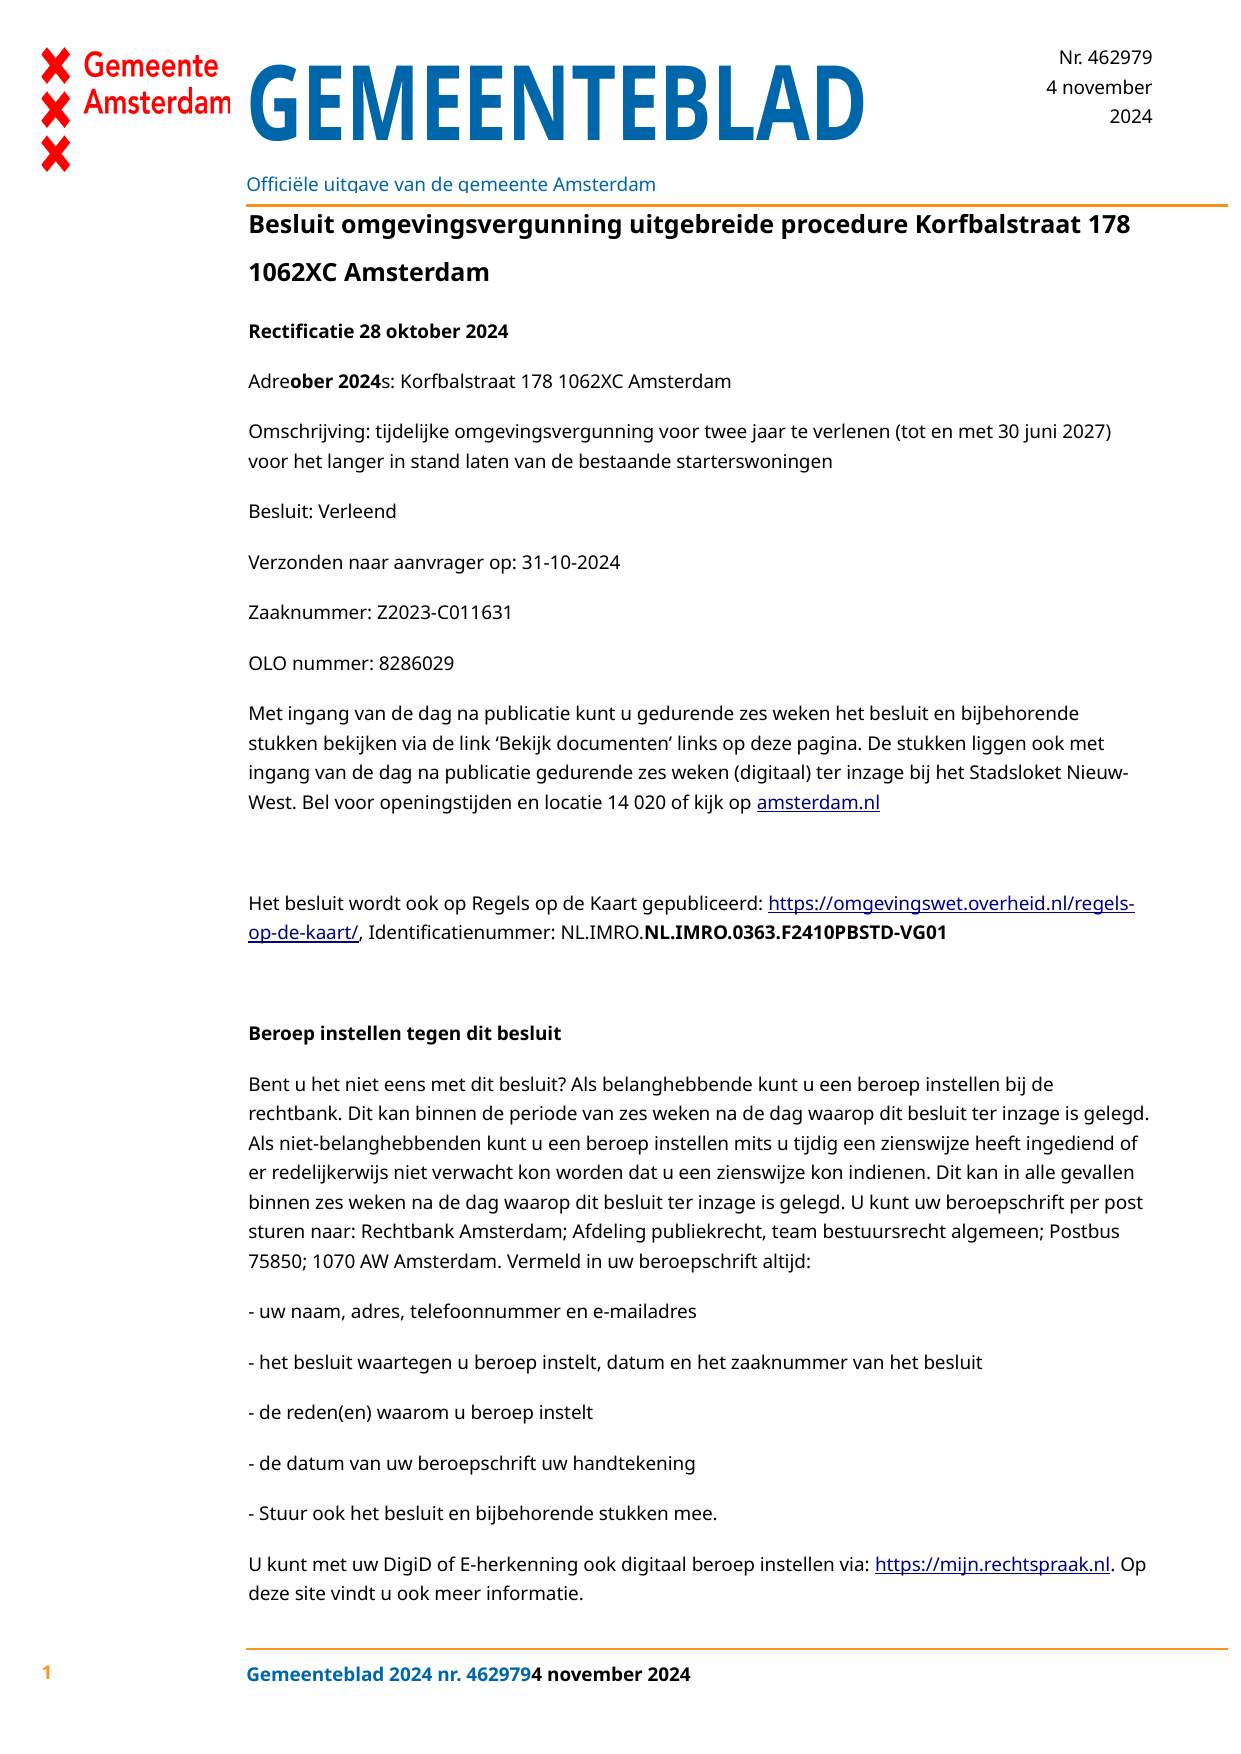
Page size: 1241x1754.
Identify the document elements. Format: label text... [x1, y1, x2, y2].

text Rectificatie 28 oktober 2024 [248, 318, 1152, 344]
text U kunt met uw DigiD of E-herkenning ook digitaal beroep instellen via: https://mijn.rechtspraak.nl. Op deze site vindt u ook meer informatie. [248, 1551, 1152, 1606]
text Besluit: Verleend [248, 499, 1152, 524]
text Met ingang van de dag na publicatie kunt u gedurende zes weken het besluit en bijbehorende stukken bekijken via de link ‘Bekijk documenten’ links op deze pagina. De stukken liggen ook met ingang van de dag na publicatie gedurende zes weken (digitaal) ter inzage bij het Stadsloket Nieuw-West. Bel voor openingstijden en locatie 14 020 of kijk op amsterdam.nl [248, 700, 1152, 815]
text - uw naam, adres, telefoonnummer en e-mailadres [248, 1299, 1152, 1324]
text Besluit omgevingsvergunning uitgebreide procedure Korfbalstraat 178 1062XC Amsterdam [248, 207, 1152, 288]
text - de reden(en) waarom u beroep instelt [248, 1399, 1152, 1425]
text Het besluit wordt ook op Regels op de Kaart gepubliceerd: https://omgevingswet.overheid.nl/regels-op-de-kaart/, Identificatienummer: NL.IMRO.NL.IMRO.0363.F2410PBSTD-VG01 [248, 890, 1152, 945]
text Zaaknummer: Z2023-C011631 [248, 599, 1152, 625]
text Bent u het niet eens met dit besluit? Als belanghebbende kunt u een beroep instellen bij de rechtbank. Dit kan binnen de periode van zes weken na de dag waarop dit besluit ter inzage is gelegd. Als niet-belanghebbenden kunt u een beroep instellen mits u tijdig een zienswijze heeft ingediend of er redelijkerwijs niet verwacht kon worden dat u een zienswijze kon indienen. Dit kan in alle gevallen binnen zes weken na de dag waarop dit besluit ter inzage is gelegd. U kunt uw beroepschrift per post sturen naar: Rechtbank Amsterdam; Afdeling publiekrecht, team bestuursrecht algemeen; Postbus 75850; 1070 AW Amsterdam. Vermeld in uw beroepschrift altijd: [248, 1071, 1152, 1274]
text - het besluit waartegen u beroep instelt, datum en het zaaknummer van het besluit [248, 1349, 1152, 1375]
text - de datum van uw beroepschrift uw handtekening [248, 1450, 1152, 1476]
text Verzonden naar aanvrager op: 31-10-2024 [248, 549, 1152, 575]
text OLO nummer: 8286029 [248, 650, 1152, 676]
text Beroep instellen tegen dit besluit [248, 1020, 1152, 1046]
picture [41, 47, 231, 172]
text Adreober 2024s: Korfbalstraat 178 1062XC Amsterdam [248, 368, 1152, 394]
text Omschrijving: tijdelijke omgevingsvergunning voor twee jaar te verlenen (tot en met 30 juni 2027) voor het langer in stand laten van de bestaande starterswoningen [248, 419, 1152, 474]
text - Stuur ook het besluit en bijbehorende stukken mee. [248, 1500, 1152, 1526]
